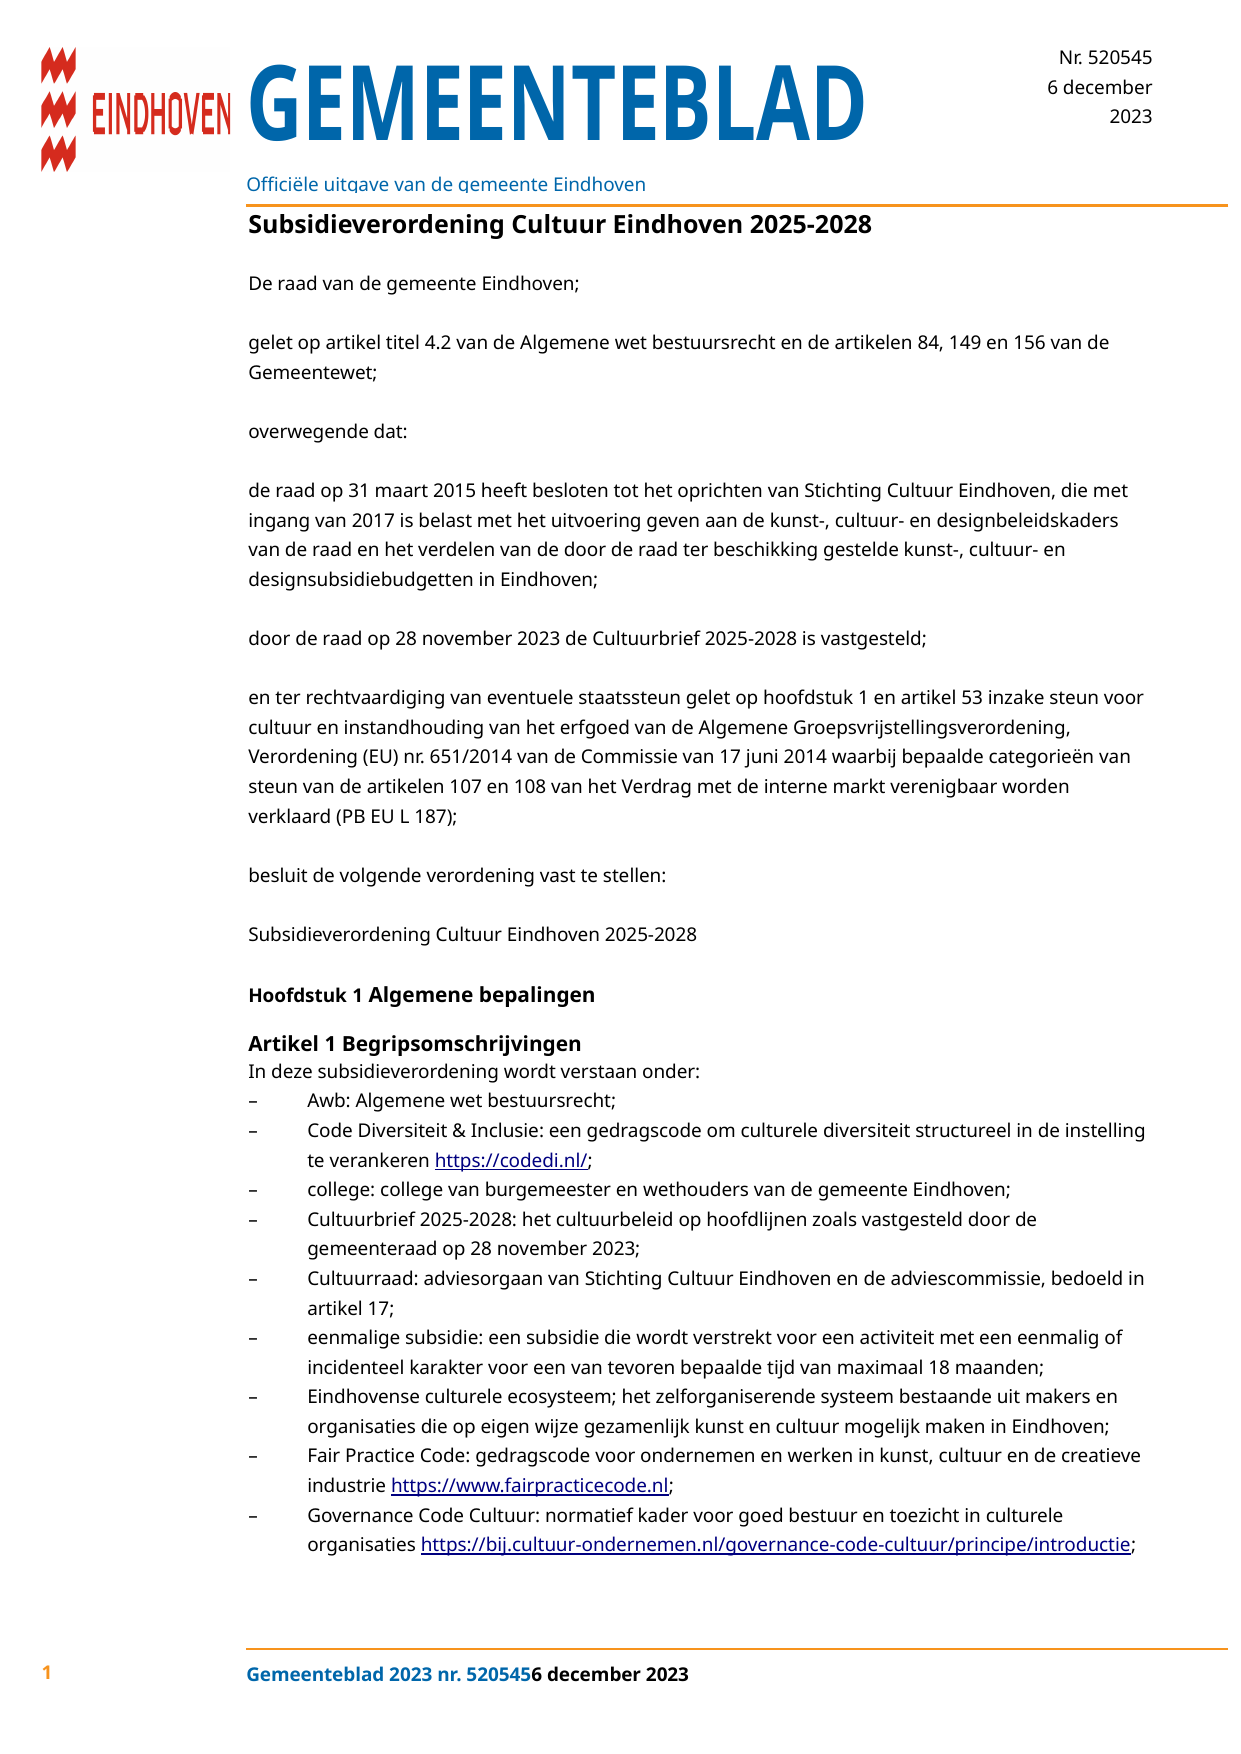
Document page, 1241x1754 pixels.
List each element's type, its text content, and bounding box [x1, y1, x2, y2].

list Cultuurraad: adviesorgaan van Stichting Cultuur Eindhoven en de adviescommissie, bedoeld in artikel 17; [248, 1265, 1152, 1320]
text besluit de volgende verordening vast te stellen: [248, 862, 1152, 888]
list Cultuurbrief 2025-2028: het cultuurbeleid op hoofdlijnen zoals vastgesteld door de gemeenteraad op 28 november 2023; [248, 1206, 1152, 1261]
list eenmalige subsidie: een subsidie die wordt verstrekt voor een activiteit met een eenmalig of incidenteel karakter voor een van tevoren bepaalde tijd van maximaal 18 maanden; [248, 1324, 1152, 1379]
text gelet op artikel titel 4.2 van de Algemene wet bestuursrecht en de artikelen 84, 149 en 156 van de Gemeentewet; [248, 329, 1152, 385]
text door de raad op 28 november 2023 de Cultuurbrief 2025-2028 is vastgesteld; [248, 625, 1152, 651]
text Subsidieverordening Cultuur Eindhoven 2025-2028 [248, 921, 1152, 947]
list Fair Practice Code: gedragscode voor ondernemen en werken in kunst, cultuur en de creatieve industrie https://www.fairpracticecode.nl; [248, 1443, 1152, 1498]
list Eindhovense culturele ecosysteem; het zelforganiserende systeem bestaande uit makers en organisaties die op eigen wijze gezamenlijk kunst en cultuur mogelijk maken in Eindhoven; [248, 1383, 1152, 1439]
text Hoofdstuk 1 Algemene bepalingen [248, 980, 1152, 1009]
list college: college van burgemeester en wethouders van de gemeente Eindhoven; [248, 1176, 1152, 1202]
text overwegende dat: [248, 418, 1152, 444]
text de raad op 31 maart 2015 heeft besloten tot het oprichten van Stichting Cultuur Eindhoven, die met ingang van 2017 is belast met het uitvoering geven aan de kunst-, cultuur- en designbeleidskaders van de raad en het verdelen van de door de raad ter beschikking gestelde kunst-, cultuur- en designsubsidiebudgetten in Eindhoven; [248, 477, 1152, 592]
list Code Diversiteit & Inclusie: een gedragscode om culturele diversiteit structureel in de instelling te verankeren https://codedi.nl/; [248, 1117, 1152, 1172]
text Artikel 1 Begripsomschrijvingen [248, 1029, 1152, 1058]
text In deze subsidieverordening wordt verstaan onder: [248, 1058, 1152, 1084]
picture [41, 47, 231, 172]
text en ter rechtvaardiging van eventuele staatssteun gelet op hoofdstuk 1 en artikel 53 inzake steun voor cultuur en instandhouding van het erfgoed van de Algemene Groepsvrijstellingsverordening, Verordening (EU) nr. 651/2014 van de Commissie van 17 juni 2014 waarbij bepaalde categorieën van steun van de artikelen 107 en 108 van het Verdrag met de interne markt verenigbaar worden verklaard (PB EU L 187); [248, 684, 1152, 828]
list Governance Code Cultuur: normatief kader voor goed bestuur en toezicht in culturele organisaties https://bij.cultuur-ondernemen.nl/governance-code-cultuur/principe/introductie; [248, 1502, 1152, 1557]
list Awb: Algemene wet bestuursrecht; [248, 1088, 1152, 1113]
text Subsidieverordening Cultuur Eindhoven 2025-2028 [248, 207, 1152, 241]
text De raad van de gemeente Eindhoven; [248, 270, 1152, 296]
